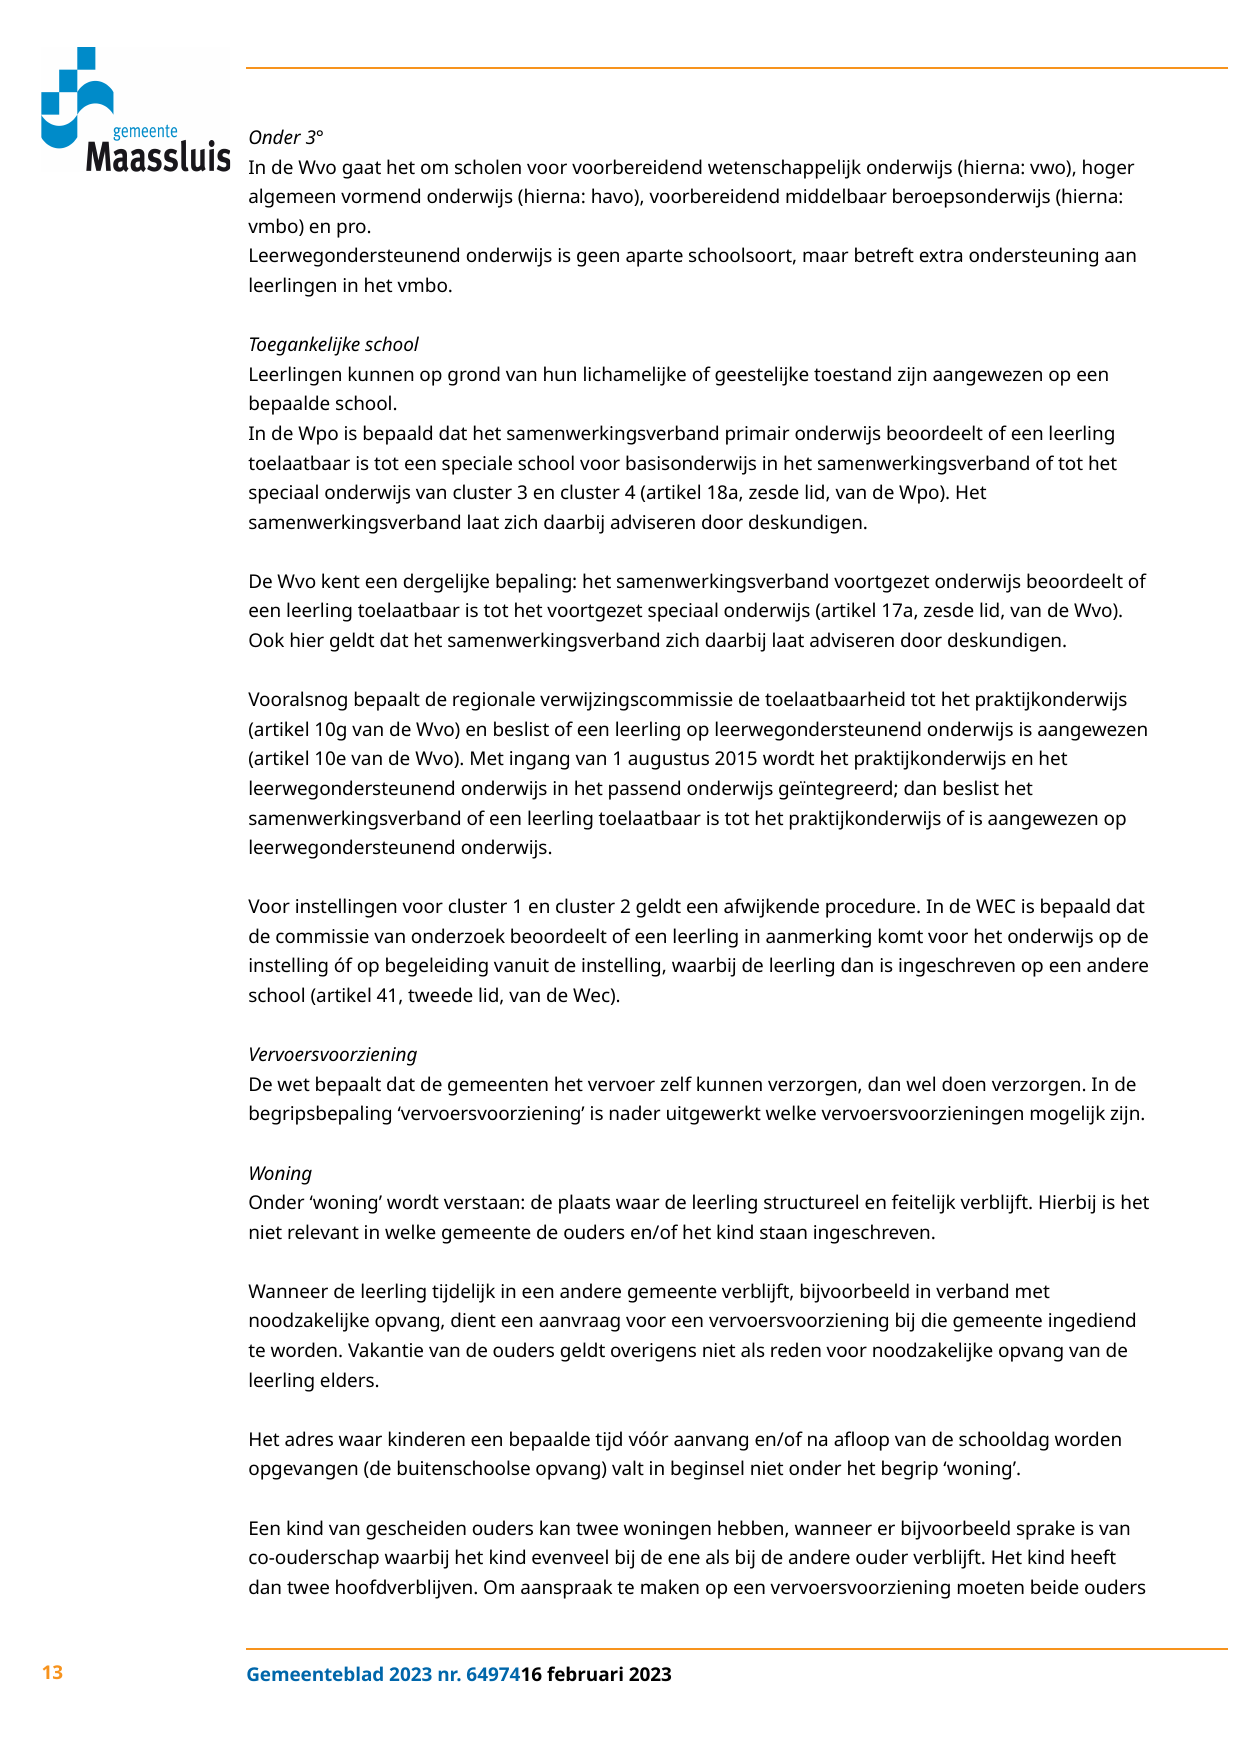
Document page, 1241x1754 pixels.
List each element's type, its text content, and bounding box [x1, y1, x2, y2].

text Onder 3° [248, 124, 1152, 150]
picture [41, 47, 77, 92]
picture [41, 47, 231, 172]
text In de Wvo gaat het om scholen voor voorbereidend wetenschappelijk onderwijs (hierna: vwo), hoger algemeen vormend onderwijs (hierna: havo), voorbereidend middelbaar beroepsonderwijs (hierna: vmbo) en pro. [248, 154, 1152, 239]
text Vervoersvoorziening [248, 1041, 1152, 1067]
text Een kind van gescheiden ouders kan twee woningen hebben, wanneer er bijvoorbeeld sprake is van co-ouderschap waarbij het kind evenveel bij de ene als bij de andere ouder verblijft. Het kind heeft dan twee hoofdverblijven. Om aanspraak te maken op een vervoersvoorziening moeten beide ouders [248, 1515, 1152, 1600]
text In de Wpo is bepaald dat het samenwerkingsverband primair onderwijs beoordeelt of een leerling toelaatbaar is tot een speciale school voor basisonderwijs in het samenwerkingsverband of tot het speciaal onderwijs van cluster 3 en cluster 4 (artikel 18a, zesde lid, van de Wpo). Het samenwerkingsverband laat zich daarbij adviseren door deskundigen. [248, 420, 1152, 535]
text Toegankelijke school [248, 331, 1152, 357]
text De Wvo kent een dergelijke bepaling: het samenwerkingsverband voortgezet onderwijs beoordeelt of een leerling toelaatbaar is tot het voortgezet speciaal onderwijs (artikel 17a, zesde lid, van de Wvo). Ook hier geldt dat het samenwerkingsverband zich daarbij laat adviseren door deskundigen. [248, 568, 1152, 653]
text Vooralsnog bepaalt de regionale verwijzingscommissie de toelaatbaarheid tot het praktijkonderwijs (artikel 10g van de Wvo) en beslist of een leerling op leerwegondersteunend onderwijs is aangewezen (artikel 10e van de Wvo). Met ingang van 1 augustus 2015 wordt het praktijkonderwijs en het leerwegondersteunend onderwijs in het passend onderwijs geïntegreerd; dan beslist het samenwerkingsverband of een leerling toelaatbaar is tot het praktijkonderwijs of is aangewezen op leerwegondersteunend onderwijs. [248, 686, 1152, 860]
text Het adres waar kinderen een bepaalde tijd vóór aanvang en/of na afloop van de schooldag worden opgevangen (de buitenschoolse opvang) valt in beginsel niet onder het begrip ‘woning’. [248, 1426, 1152, 1481]
text Wanneer de leerling tijdelijk in een andere gemeente verblijft, bijvoorbeeld in verband met noodzakelijke opvang, dient een aanvraag voor een vervoersvoorziening bij die gemeente ingediend te worden. Vakantie van de ouders geldt overigens niet als reden voor noodzakelijke opvang van de leerling elders. [248, 1278, 1152, 1393]
text Woning [248, 1160, 1152, 1186]
text Onder ‘woning’ wordt verstaan: de plaats waar de leerling structureel en feitelijk verblijft. Hierbij is het niet relevant in welke gemeente de ouders en/of het kind staan ingeschreven. [248, 1189, 1152, 1245]
text Voor instellingen voor cluster 1 en cluster 2 geldt een afwijkende procedure. In de WEC is bepaald dat de commissie van onderzoek beoordeelt of een leerling in aanmerking komt voor het onderwijs op de instelling óf op begeleiding vanuit de instelling, waarbij de leerling dan is ingeschreven op een andere school (artikel 41, tweede lid, van de Wec). [248, 893, 1152, 1008]
text De wet bepaalt dat de gemeenten het vervoer zelf kunnen verzorgen, dan wel doen verzorgen. In de begripsbepaling ‘vervoersvoorziening’ is nader uitgewerkt welke vervoersvoorzieningen mogelijk zijn. [248, 1071, 1152, 1126]
text Leerwegondersteunend onderwijs is geen aparte schoolsoort, maar betreft extra ondersteuning aan leerlingen in het vmbo. [248, 243, 1152, 298]
text Leerlingen kunnen op grond van hun lichamelijke of geestelijke toestand zijn aangewezen op een bepaalde school. [248, 361, 1152, 416]
